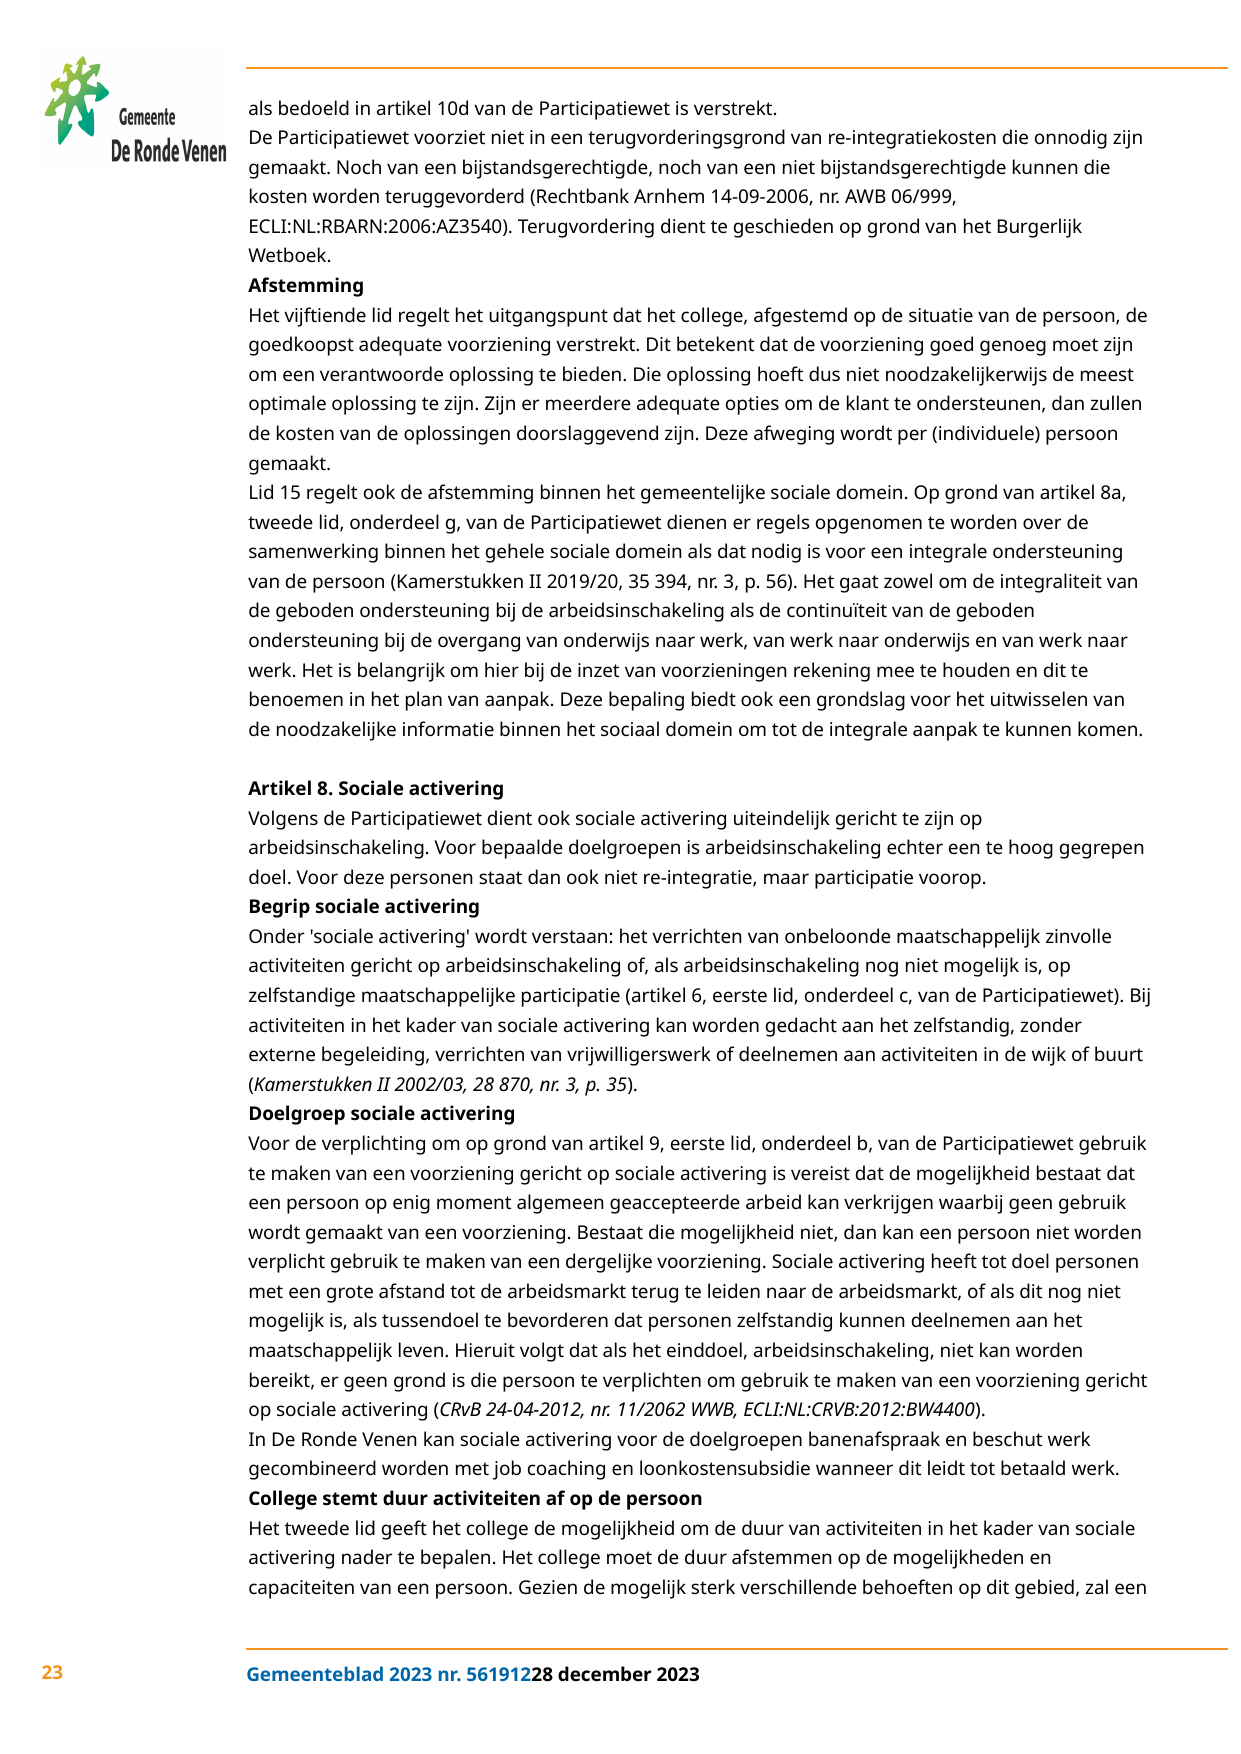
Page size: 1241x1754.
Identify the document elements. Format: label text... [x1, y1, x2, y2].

text Afstemming [248, 272, 1152, 298]
picture [41, 47, 231, 172]
text In De Ronde Venen kan sociale activering voor de doelgroepen banenafspraak en beschut werk gecombineerd worden met job coaching en loonkostensubsidie wanneer dit leidt tot betaald werk. [248, 1426, 1152, 1481]
text College stemt duur activiteiten af op de persoon [248, 1485, 1152, 1511]
text Het vijftiende lid regelt het uitgangspunt dat het college, afgestemd op de situatie van de persoon, de goedkoopst adequate voorziening verstrekt. Dit betekent dat de voorziening goed genoeg moet zijn om een verantwoorde oplossing te bieden. Die oplossing hoeft dus niet noodzakelijkerwijs de meest optimale oplossing te zijn. Zijn er meerdere adequate opties om de klant te ondersteunen, dan zullen de kosten van de oplossingen doorslaggevend zijn. Deze afweging wordt per (individuele) persoon gemaakt. [248, 302, 1152, 476]
text Doelgroep sociale activering [248, 1101, 1152, 1126]
text als bedoeld in artikel 10d van de Participatiewet is verstrekt. [248, 95, 1152, 121]
text De Participatiewet voorziet niet in een terugvorderingsgrond van re-integratiekosten die onnodig zijn gemaakt. Noch van een bijstandsgerechtigde, noch van een niet bijstandsgerechtigde kunnen die kosten worden teruggevorderd (Rechtbank Arnhem 14-09-2006, nr. AWB 06/999, ECLI:NL:RBARN:2006:AZ3540). Terugvordering dient te geschieden op grond van het Burgerlijk Wetboek. [248, 124, 1152, 268]
text Voor de verplichting om op grond van artikel 9, eerste lid, onderdeel b, van de Participatiewet gebruik te maken van een voorziening gericht op sociale activering is vereist dat de mogelijkheid bestaat dat een persoon op enig moment algemeen geaccepteerde arbeid kan verkrijgen waarbij geen gebruik wordt gemaakt van een voorziening. Bestaat die mogelijkheid niet, dan kan een persoon niet worden verplicht gebruik te maken van een dergelijke voorziening. Sociale activering heeft tot doel personen met een grote afstand tot de arbeidsmarkt terug te leiden naar de arbeidsmarkt, of als dit nog niet mogelijk is, als tussendoel te bevorderen dat personen zelfstandig kunnen deelnemen aan het maatschappelijk leven. Hieruit volgt dat als het einddoel, arbeidsinschakeling, niet kan worden bereikt, er geen grond is die persoon te verplichten om gebruik te maken van een voorziening gericht op sociale activering (CRvB 24-04-2012, nr. 11/2062 WWB, ECLI:NL:CRVB:2012:BW4400). [248, 1130, 1152, 1422]
text Begrip sociale activering [248, 893, 1152, 919]
text Volgens de Participatiewet dient ook sociale activering uiteindelijk gericht te zijn op arbeidsinschakeling. Voor bepaalde doelgroepen is arbeidsinschakeling echter een te hoog gegrepen doel. Voor deze personen staat dan ook niet re-integratie, maar participatie voorop. [248, 805, 1152, 890]
text Het tweede lid geeft het college de mogelijkheid om de duur van activiteiten in het kader van sociale activering nader te bepalen. Het college moet de duur afstemmen op de mogelijkheden en capaciteiten van een persoon. Gezien de mogelijk sterk verschillende behoeften op dit gebied, zal een [248, 1515, 1152, 1600]
text Lid 15 regelt ook de afstemming binnen het gemeentelijke sociale domein. Op grond van artikel 8a, tweede lid, onderdeel g, van de Participatiewet dienen er regels opgenomen te worden over de samenwerking binnen het gehele sociale domein als dat nodig is voor een integrale ondersteuning van de persoon (Kamerstukken II 2019/20, 35 394, nr. 3, p. 56). Het gaat zowel om de integraliteit van de geboden ondersteuning bij de arbeidsinschakeling als de continuïteit van de geboden ondersteuning bij de overgang van onderwijs naar werk, van werk naar onderwijs en van werk naar werk. Het is belangrijk om hier bij de inzet van voorzieningen rekening mee te houden en dit te benoemen in het plan van aanpak. Deze bepaling biedt ook een grondslag voor het uitwisselen van de noodzakelijke informatie binnen het sociaal domein om tot de integrale aanpak te kunnen komen. [248, 479, 1152, 742]
text Onder 'sociale activering' wordt verstaan: het verrichten van onbeloonde maatschappelijk zinvolle activiteiten gericht op arbeidsinschakeling of, als arbeidsinschakeling nog niet mogelijk is, op zelfstandige maatschappelijke participatie (artikel 6, eerste lid, onderdeel c, van de Participatiewet). Bij activiteiten in het kader van sociale activering kan worden gedacht aan het zelfstandig, zonder externe begeleiding, verrichten van vrijwilligerswerk of deelnemen aan activiteiten in de wijk of buurt (Kamerstukken II 2002/03, 28 870, nr. 3, p. 35). [248, 923, 1152, 1097]
text Artikel 8. Sociale activering [248, 775, 1152, 801]
